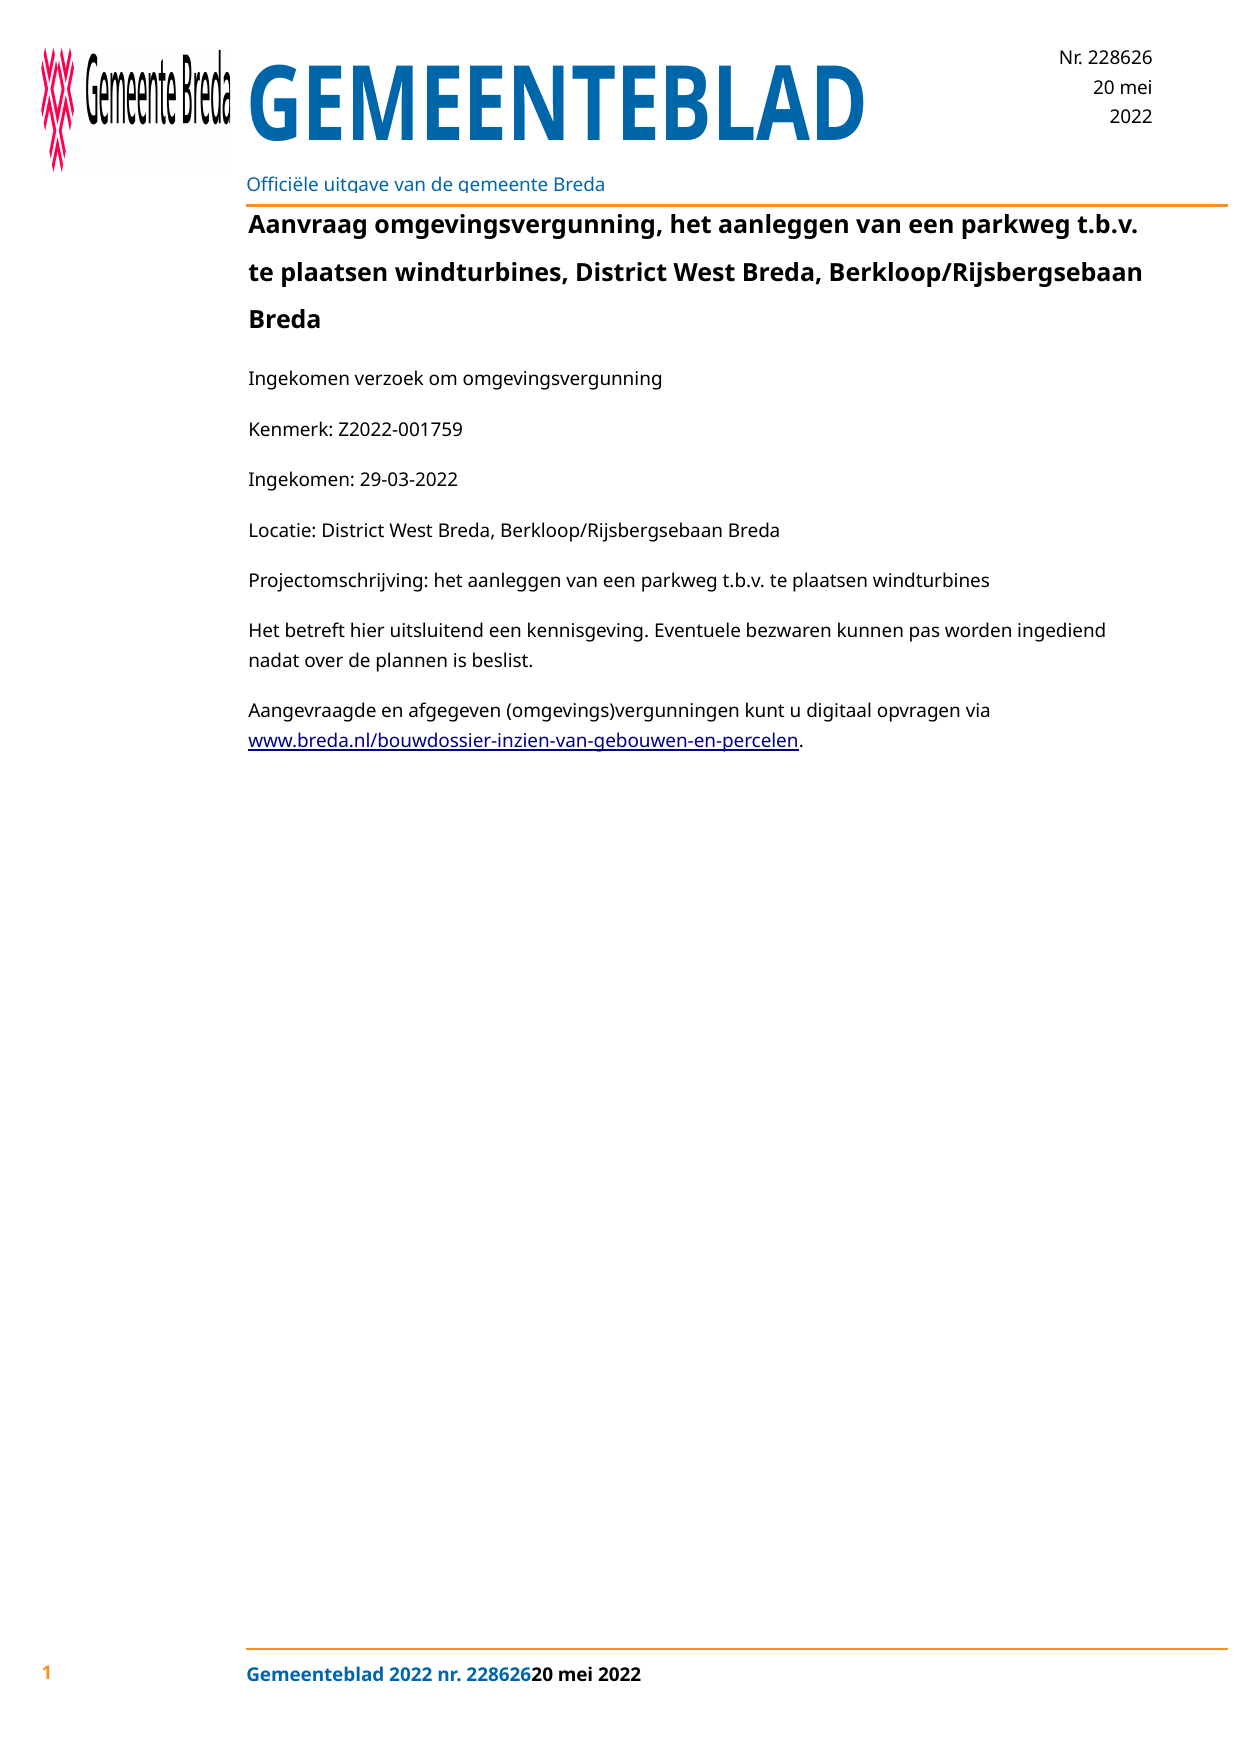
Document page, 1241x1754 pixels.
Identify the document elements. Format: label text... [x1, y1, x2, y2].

text Ingekomen: 29-03-2022 [248, 466, 1152, 492]
text Aangevraagde en afgegeven (omgevings)vergunningen kunt u digitaal opvragen via www.breda.nl/bouwdossier-inzien-van-gebouwen-en-percelen. [248, 698, 1152, 753]
text Kenmerk: Z2022-001759 [248, 416, 1152, 442]
text Locatie: District West Breda, Berkloop/Rijsbergsebaan Breda [248, 517, 1152, 542]
text Aanvraag omgevingsvergunning, het aanleggen van een parkweg t.b.v. te plaatsen windturbines, District West Breda, Berkloop/Rijsbergsebaan Breda [248, 207, 1152, 336]
text Projectomschrijving: het aanleggen van een parkweg t.b.v. te plaatsen windturbines [248, 567, 1152, 593]
text Het betreft hier uitsluitend een kennisgeving. Eventuele bezwaren kunnen pas worden ingediend nadat over de plannen is beslist. [248, 618, 1152, 673]
picture [41, 47, 231, 172]
text Ingekomen verzoek om omgevingsvergunning [248, 366, 1152, 391]
